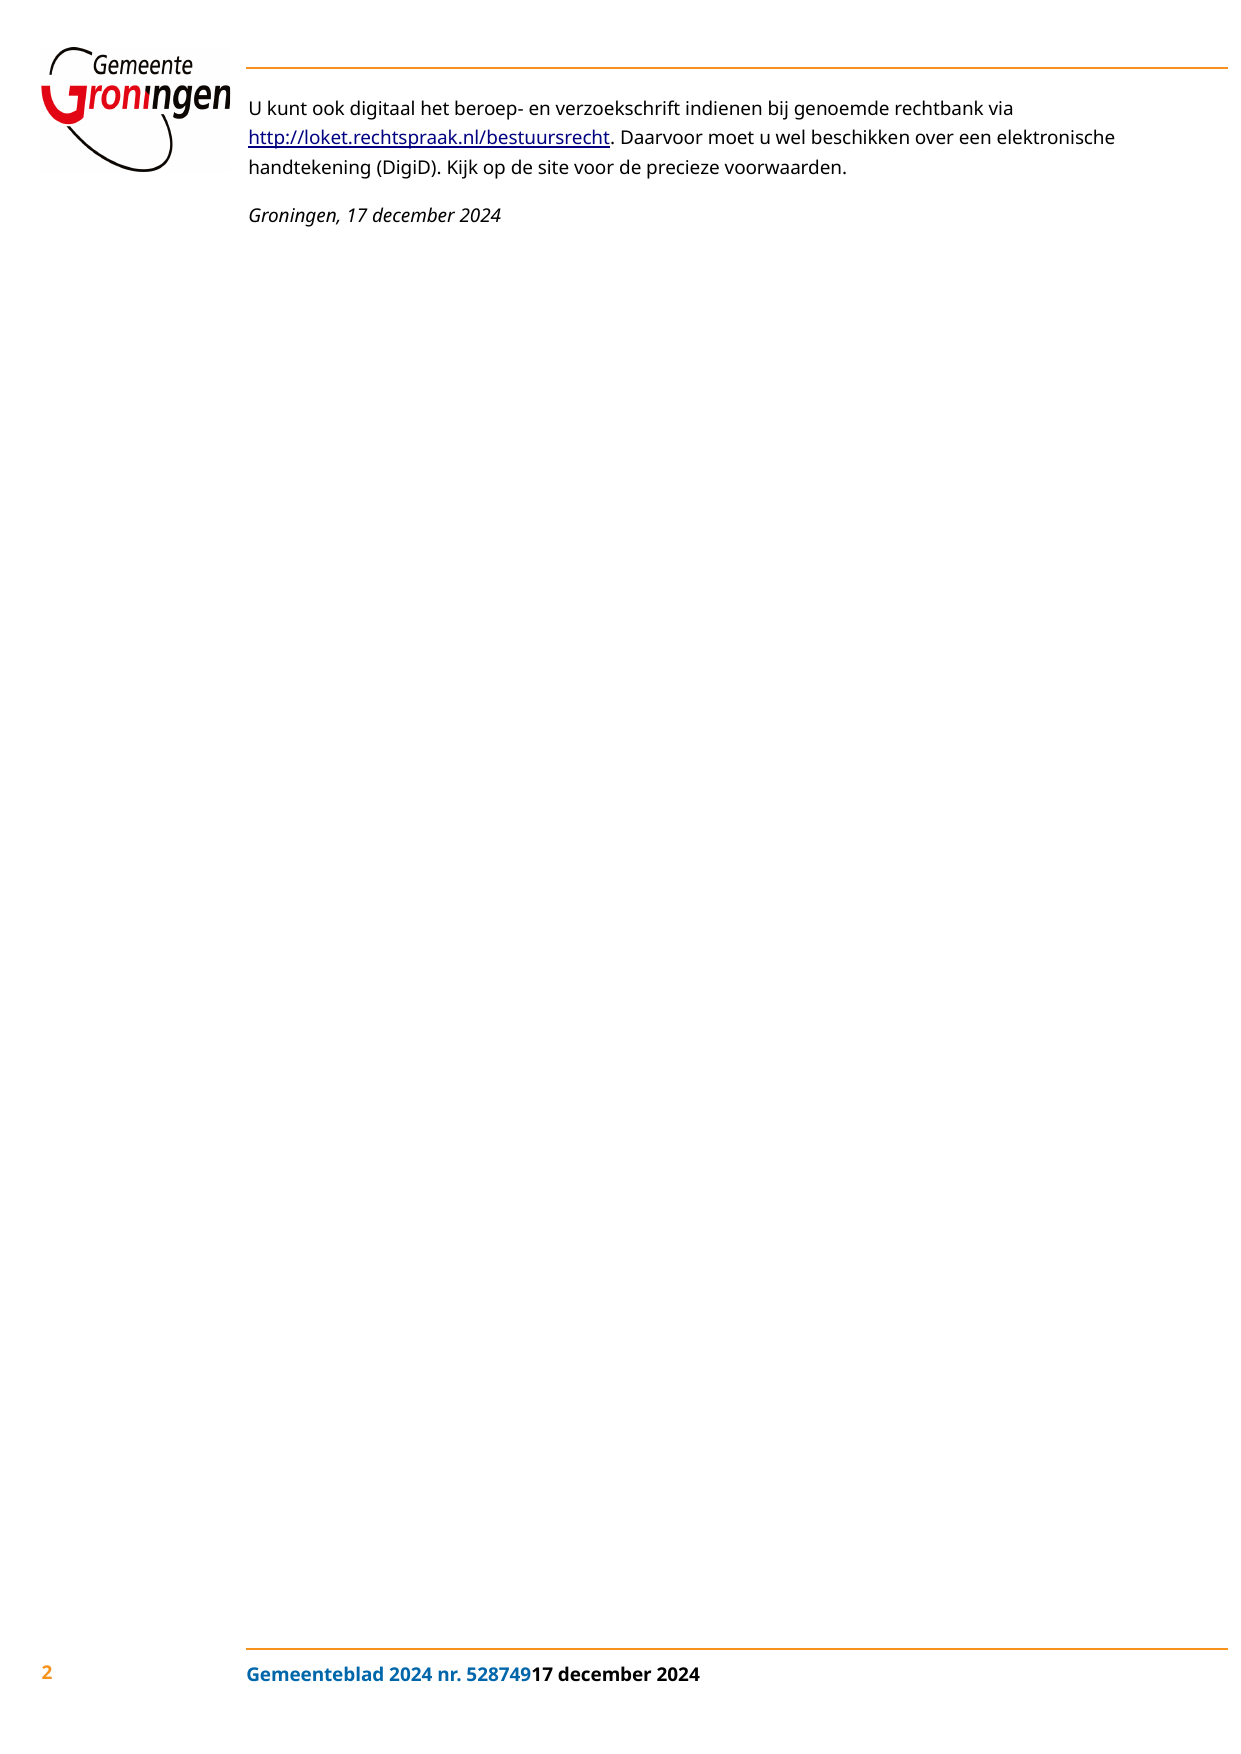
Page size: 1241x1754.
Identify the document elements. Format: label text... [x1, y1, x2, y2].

text Groningen, 17 december 2024 [248, 202, 1152, 227]
picture [41, 47, 231, 172]
text U kunt ook digitaal het beroep- en verzoekschrift indienen bij genoemde rechtbank via http://loket.rechtspraak.nl/bestuursrecht. Daarvoor moet u wel beschikken over een elektronische handtekening (DigiD). Kijk op de site voor de precieze voorwaarden. [248, 95, 1152, 180]
